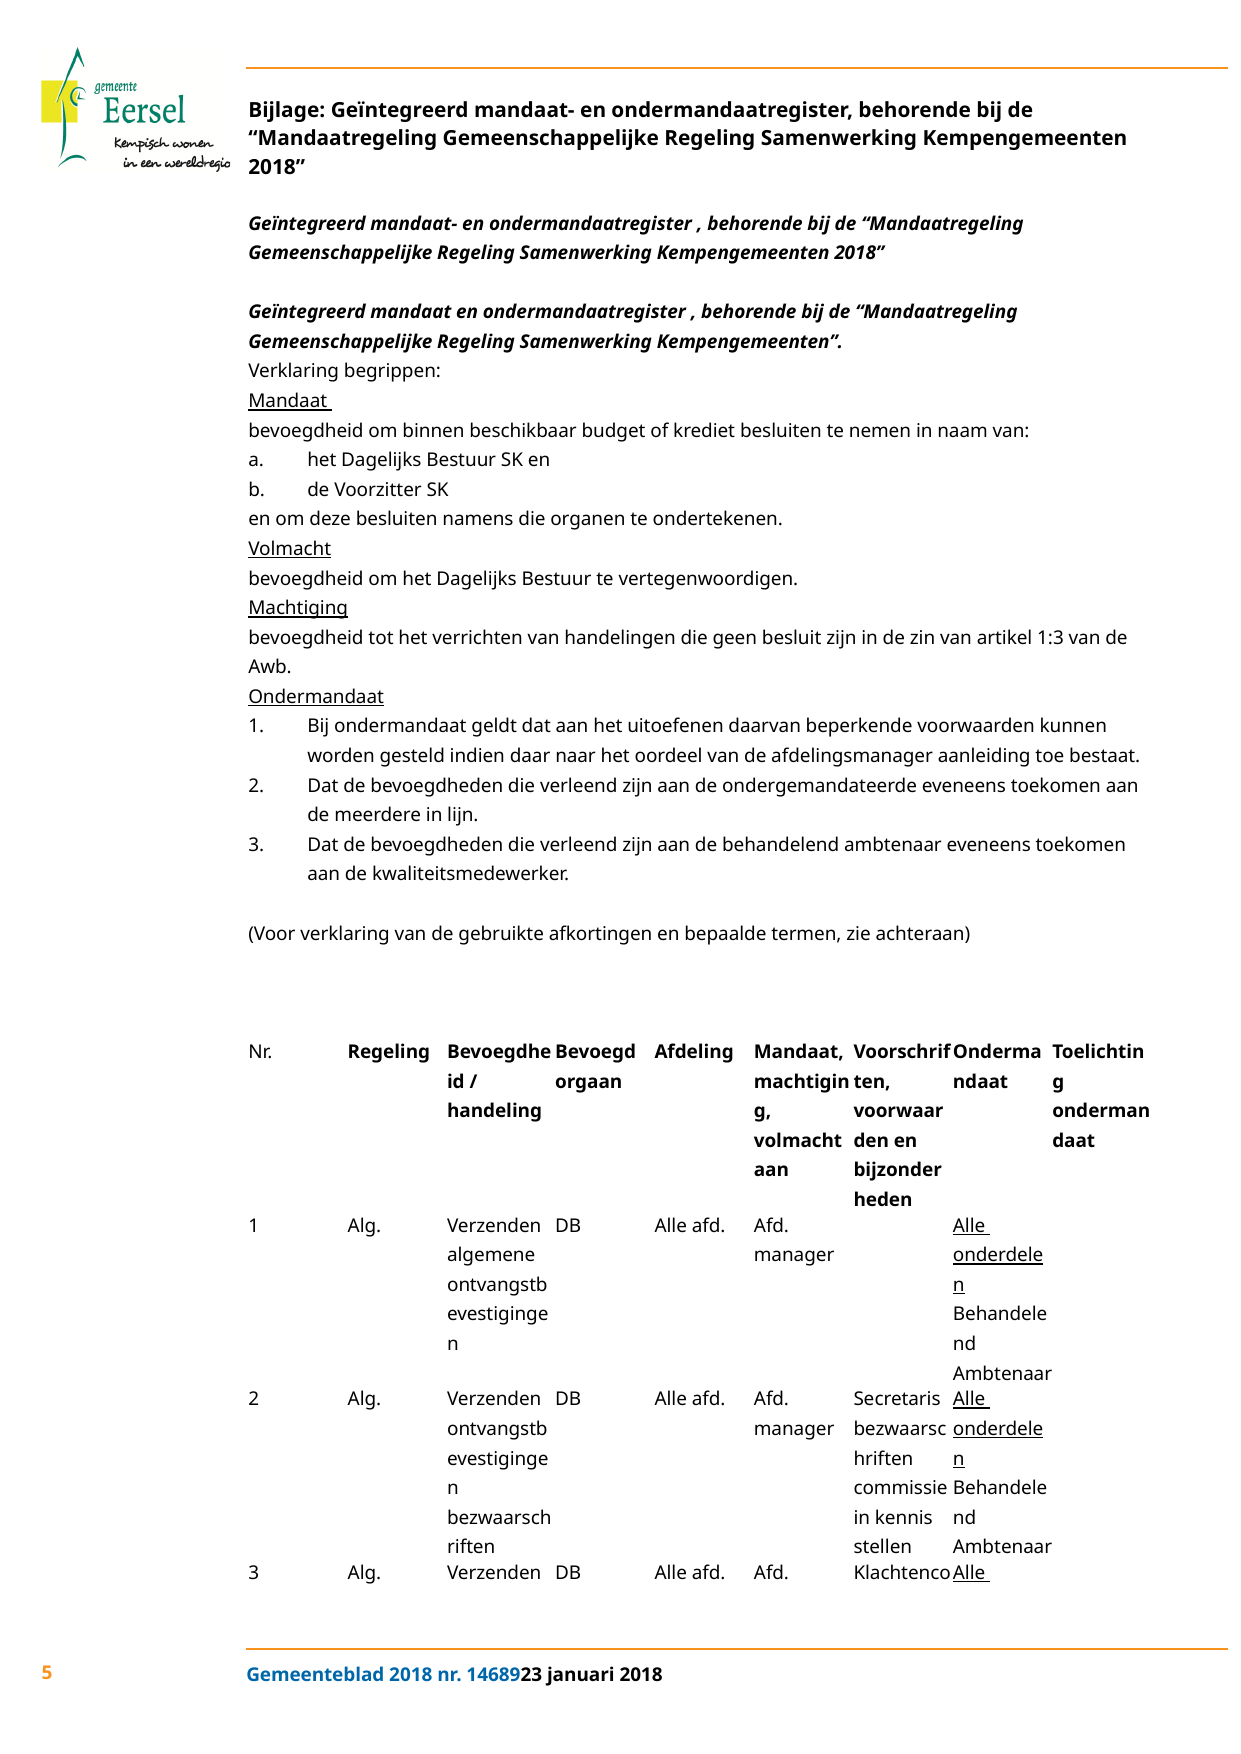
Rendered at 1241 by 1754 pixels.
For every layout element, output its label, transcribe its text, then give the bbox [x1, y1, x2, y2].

table_cell 3 [248, 1559, 347, 1585]
table_cell Alg. [348, 1386, 447, 1559]
list Dat de bevoegdheden die verleend zijn aan de behandelend ambtenaar eveneens toekomen aan de kwaliteitsmedewerker. [248, 831, 1152, 886]
table_cell Alle afd. [654, 1386, 754, 1559]
list de Voorzitter SK [248, 476, 1152, 502]
table_cell Verzenden algemene ontvangstbevestigingen [447, 1212, 555, 1386]
table_cell [853, 1212, 953, 1386]
table_header Toelichting ondermandaat [1052, 1038, 1152, 1212]
table_cell Alle onderdelen Behandelend Ambtenaar [953, 1212, 1052, 1386]
table_header Regeling [348, 1038, 447, 1212]
table_cell [1052, 1386, 1152, 1559]
table_cell [1052, 1212, 1152, 1386]
table_header Bevoegdheid / handeling [447, 1038, 555, 1212]
table_header Nr. [248, 1038, 347, 1212]
text Machtiging [248, 594, 1152, 620]
table_cell Afd. [754, 1559, 853, 1585]
table_cell 1 [248, 1212, 347, 1386]
table_cell Alle afd. [654, 1212, 754, 1386]
table_cell 2 [248, 1386, 347, 1559]
table_cell Verzenden [447, 1559, 555, 1585]
text bevoegdheid om het Dagelijks Bestuur te vertegenwoordigen. [248, 565, 1152, 591]
table_cell Alle onderdelen Behandelend Ambtenaar [953, 1386, 1052, 1559]
table_cell Afd. manager [754, 1386, 853, 1559]
table_cell Afd. manager [754, 1212, 853, 1386]
table_cell DB [555, 1559, 654, 1585]
table_cell DB [555, 1386, 654, 1559]
table_header Afdeling [654, 1038, 754, 1212]
table_cell Alle [953, 1559, 1052, 1585]
table_header Ondermandaat [953, 1038, 1052, 1212]
text bevoegdheid tot het verrichten van handelingen die geen besluit zijn in de zin van artikel 1:3 van de Awb. [248, 624, 1152, 679]
table_cell DB [555, 1212, 654, 1386]
table_cell [1052, 1559, 1152, 1585]
table_cell Klachtenco [853, 1559, 953, 1585]
text (Voor verklaring van de gebruikte afkortingen en bepaalde termen, zie achteraan) [248, 920, 1152, 946]
table_cell Secretaris bezwaarschriften commissie in kennis stellen [853, 1386, 953, 1559]
table_cell Alg. [348, 1212, 447, 1386]
picture [41, 47, 231, 172]
table_cell Verzenden ontvangstbevestigingen bezwaarschriften [447, 1386, 555, 1559]
table_header Voorschriften, voorwaarden en bijzonderheden [853, 1038, 953, 1212]
text en om deze besluiten namens die organen te ondertekenen. [248, 506, 1152, 531]
text Mandaat [248, 387, 1152, 413]
table_cell Alg. [348, 1559, 447, 1585]
list Bij ondermandaat geldt dat aan het uitoefenen daarvan beperkende voorwaarden kunnen worden gesteld indien daar naar het oordeel van de afdelingsmanager aanleiding toe bestaat. [248, 713, 1152, 768]
table_header Bevoegd orgaan [555, 1038, 654, 1212]
text bevoegdheid om binnen beschikbaar budget of krediet besluiten te nemen in naam van: [248, 417, 1152, 443]
table_cell Alle afd. [654, 1559, 754, 1585]
text Volmacht [248, 535, 1152, 561]
table_header Mandaat, machtiging, volmacht aan [754, 1038, 853, 1212]
text Verklaring begrippen: [248, 358, 1152, 383]
text Geïntegreerd mandaat en ondermandaatregister , behorende bij de “Mandaatregeling Gemeenschappelijke Regeling Samenwerking Kempengemeenten”. [248, 298, 1152, 354]
text Bijlage: Geïntegreerd mandaat- en ondermandaatregister, behorende bij de “Mandaatregeling Gemeenschappelijke Regeling Samenwerking Kempengemeenten 2018” [248, 95, 1152, 180]
text Geïntegreerd mandaat- en ondermandaatregister , behorende bij de “Mandaatregeling Gemeenschappelijke Regeling Samenwerking Kempengemeenten 2018” [248, 210, 1152, 265]
text Ondermandaat [248, 683, 1152, 709]
list het Dagelijks Bestuur SK en [248, 446, 1152, 472]
list Dat de bevoegdheden die verleend zijn aan de ondergemandateerde eveneens toekomen aan de meerdere in lijn. [248, 772, 1152, 827]
